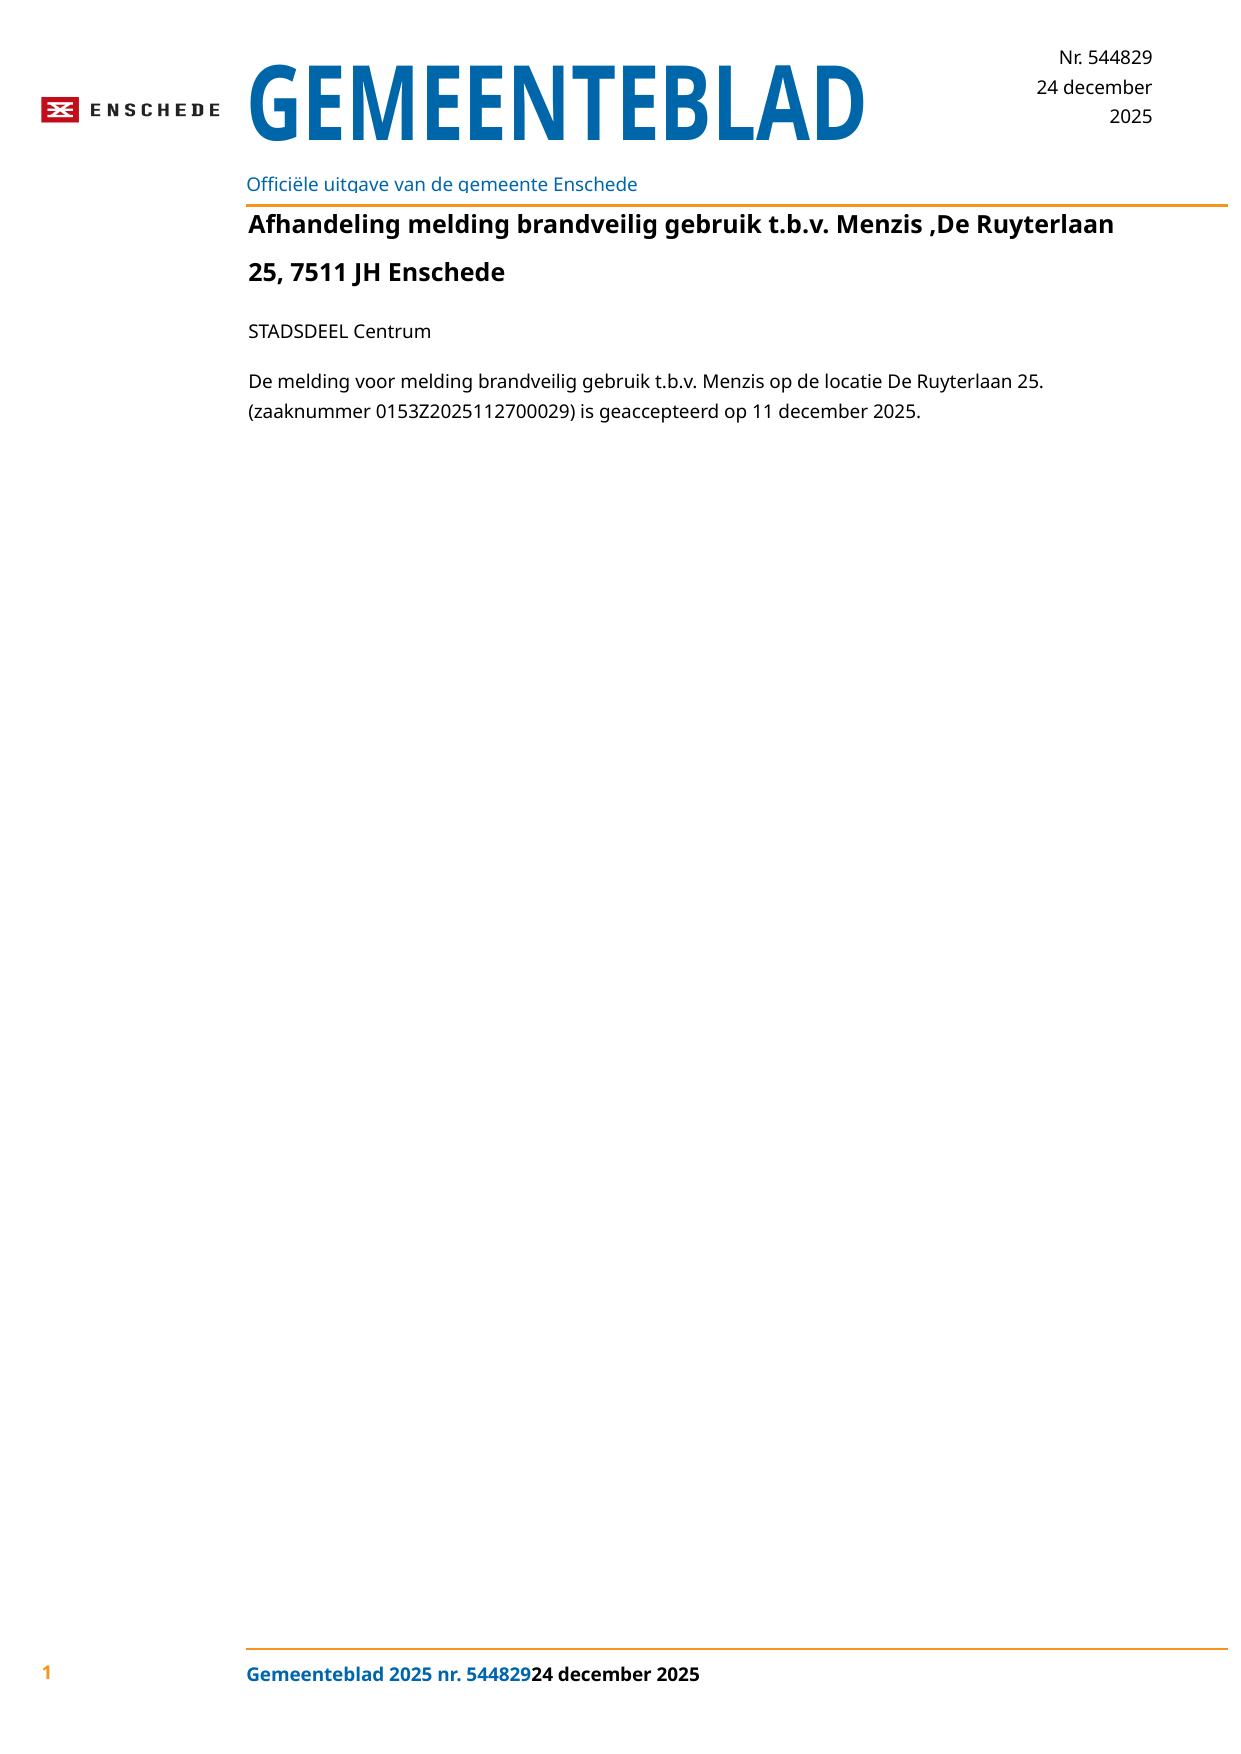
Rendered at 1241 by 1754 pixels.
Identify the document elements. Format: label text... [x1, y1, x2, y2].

text STADSDEEL Centrum [248, 318, 1152, 344]
text Afhandeling melding brandveilig gebruik t.b.v. Menzis ,De Ruyterlaan 25, 7511 JH Enschede [248, 207, 1152, 288]
picture [41, 47, 231, 172]
text De melding voor melding brandveilig gebruik t.b.v. Menzis op de locatie De Ruyterlaan 25. (zaaknummer 0153Z2025112700029) is geaccepteerd op 11 december 2025. [248, 368, 1152, 424]
